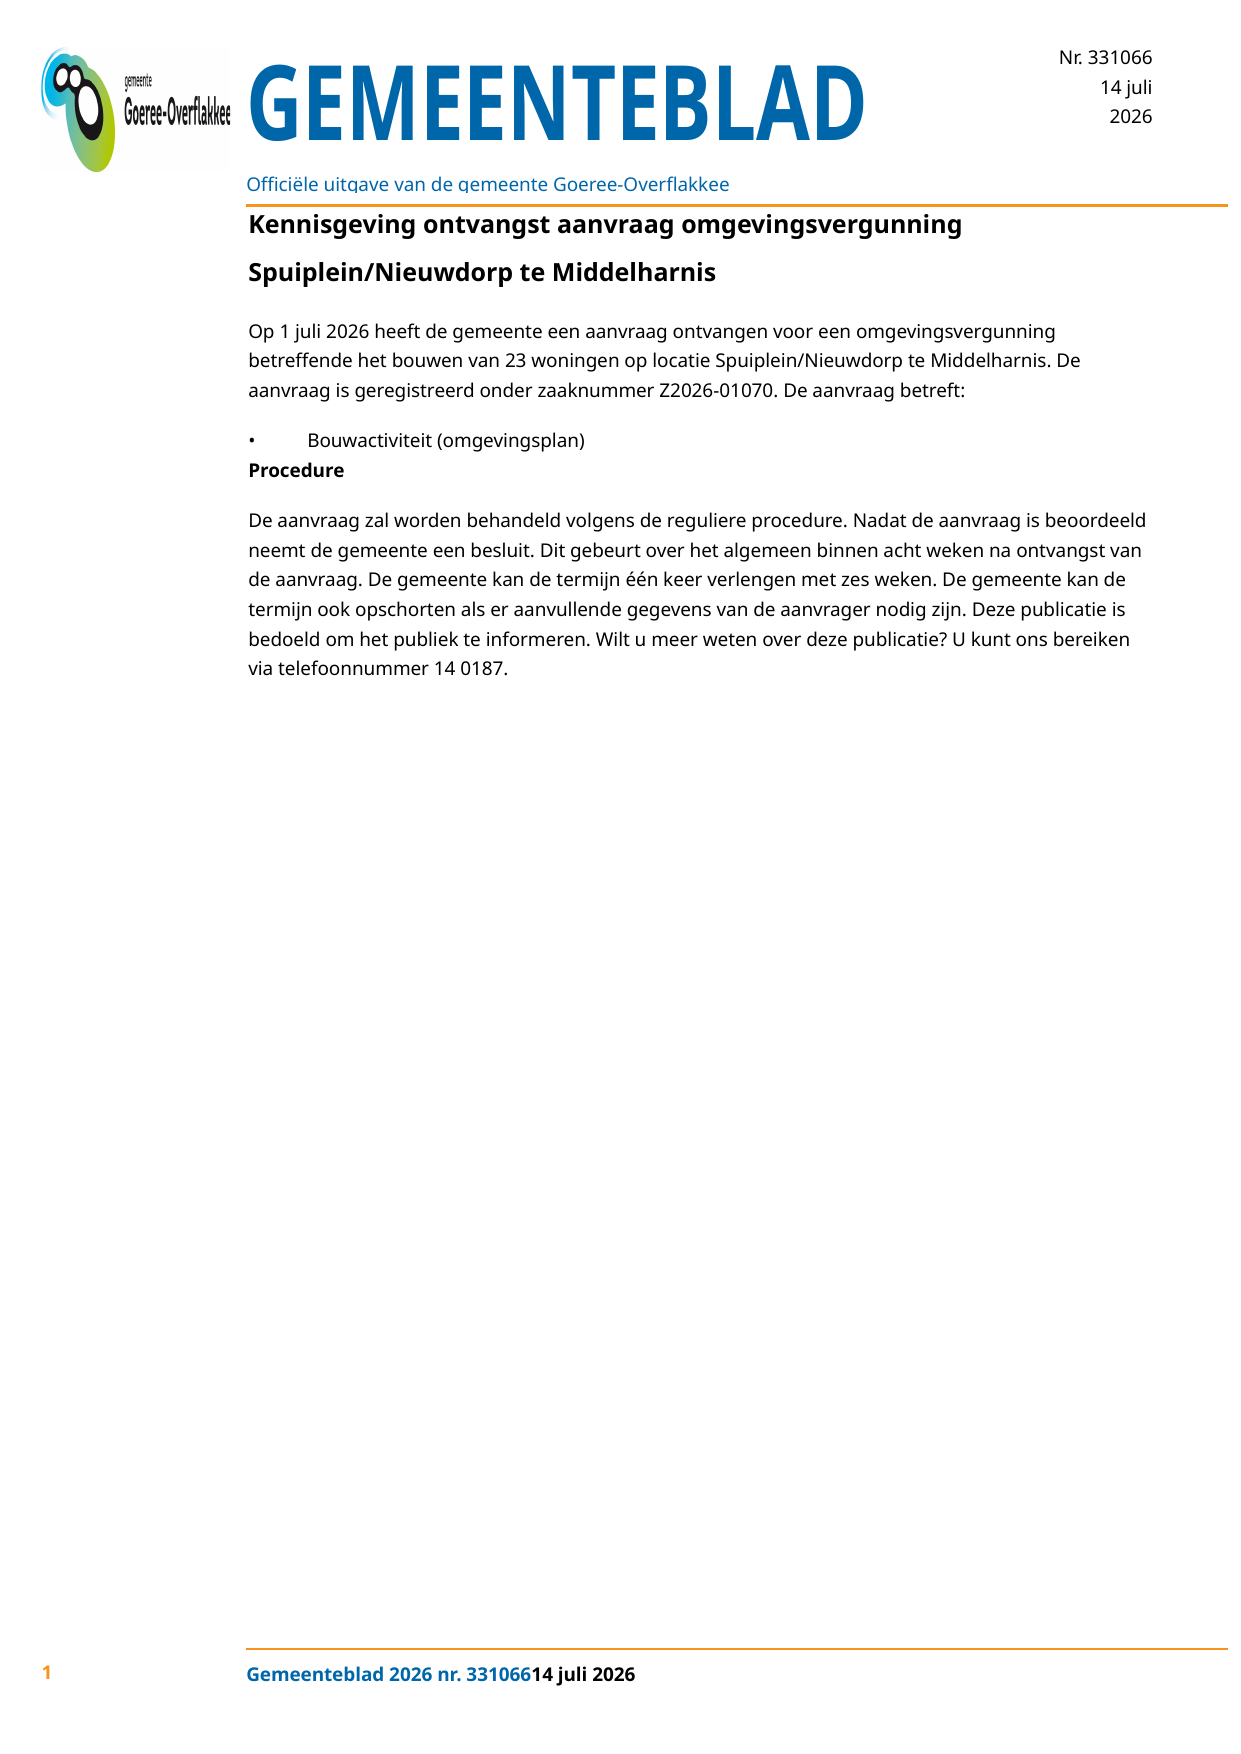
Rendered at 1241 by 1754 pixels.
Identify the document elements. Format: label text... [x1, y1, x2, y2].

text Procedure [248, 457, 1152, 483]
list Bouwactiviteit (omgevingsplan) [248, 427, 1152, 453]
picture [41, 47, 231, 172]
text Op 1 juli 2026 heeft de gemeente een aanvraag ontvangen voor een omgevingsvergunning betreffende het bouwen van 23 woningen op locatie Spuiplein/Nieuwdorp te Middelharnis. De aanvraag is geregistreerd onder zaaknummer Z2026-01070. De aanvraag betreft: [248, 318, 1152, 403]
text Kennisgeving ontvangst aanvraag omgevingsvergunning Spuiplein/Nieuwdorp te Middelharnis [248, 207, 1152, 288]
text De aanvraag zal worden behandeld volgens de reguliere procedure. Nadat de aanvraag is beoordeeld neemt de gemeente een besluit. Dit gebeurt over het algemeen binnen acht weken na ontvangst van de aanvraag. De gemeente kan de termijn één keer verlengen met zes weken. De gemeente kan de termijn ook opschorten als er aanvullende gegevens van de aanvrager nodig zijn. Deze publicatie is bedoeld om het publiek te informeren. Wilt u meer weten over deze publicatie? U kunt ons bereiken via telefoonnummer 14 0187. [248, 507, 1152, 681]
